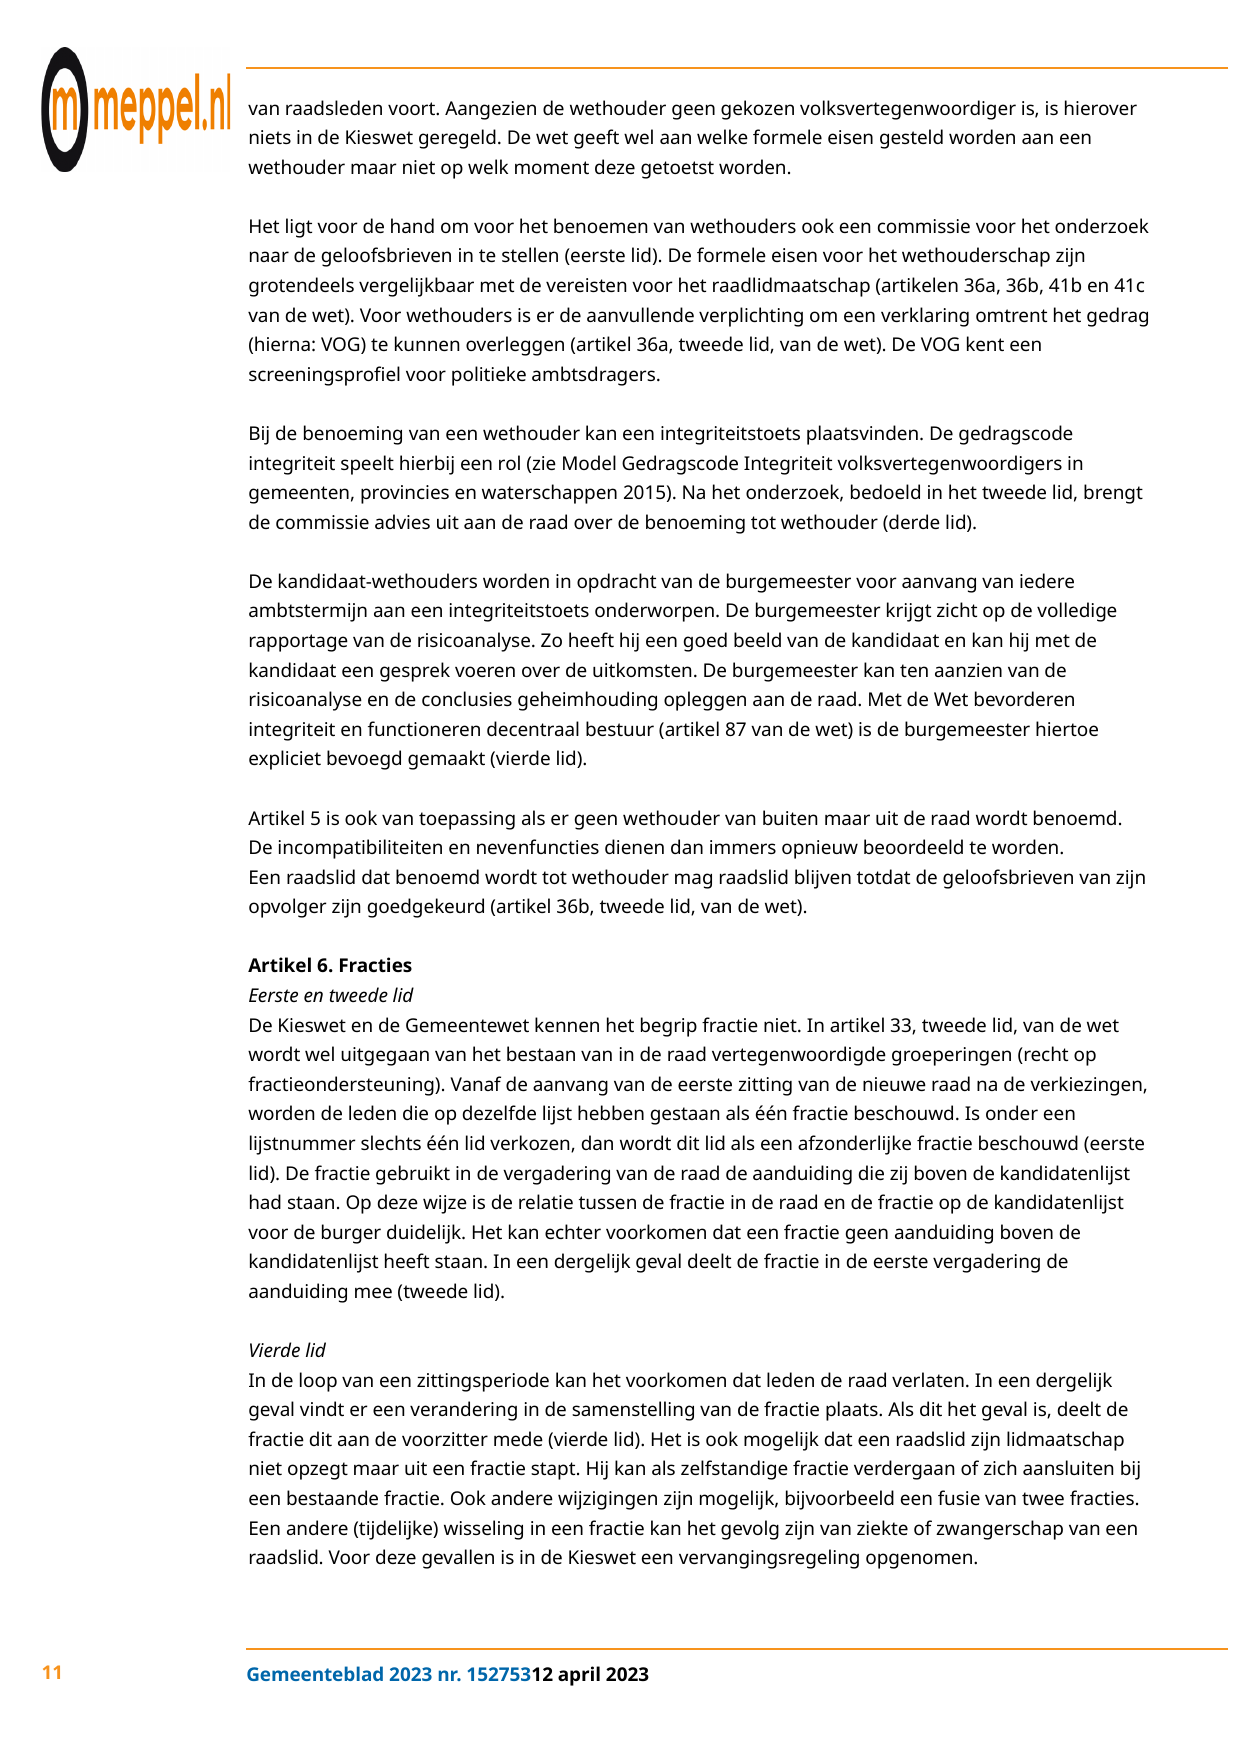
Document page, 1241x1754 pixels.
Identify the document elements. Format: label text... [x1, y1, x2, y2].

text Het ligt voor de hand om voor het benoemen van wethouders ook een commissie voor het onderzoek naar de geloofsbrieven in te stellen (eerste lid). De formele eisen voor het wethouderschap zijn grotendeels vergelijkbaar met de vereisten voor het raadlidmaatschap (artikelen 36a, 36b, 41b en 41c van de wet). Voor wethouders is er de aanvullende verplichting om een verklaring omtrent het gedrag (hierna: VOG) te kunnen overleggen (artikel 36a, tweede lid, van de wet). De VOG kent een screeningsprofiel voor politieke ambtsdragers. [248, 213, 1152, 387]
text van raadsleden voort. Aangezien de wethouder geen gekozen volksvertegenwoordiger is, is hierover niets in de Kieswet geregeld. De wet geeft wel aan welke formele eisen gesteld worden aan een wethouder maar niet op welk moment deze getoetst worden. [248, 95, 1152, 180]
text Bij de benoeming van een wethouder kan een integriteitstoets plaatsvinden. De gedragscode integriteit speelt hierbij een rol (zie Model Gedragscode Integriteit volksvertegenwoordigers in gemeenten, provincies en waterschappen 2015). Na het onderzoek, bedoeld in het tweede lid, brengt de commissie advies uit aan de raad over de benoeming tot wethouder (derde lid). [248, 420, 1152, 535]
text Eerste en tweede lid [248, 982, 1152, 1008]
text Een raadslid dat benoemd wordt tot wethouder mag raadslid blijven totdat de geloofsbrieven van zijn opvolger zijn goedgekeurd (artikel 36b, tweede lid, van de wet). [248, 864, 1152, 919]
text De kandidaat-wethouders worden in opdracht van de burgemeester voor aanvang van iedere ambtstermijn aan een integriteitstoets onderworpen. De burgemeester krijgt zicht op de volledige rapportage van de risicoanalyse. Zo heeft hij een goed beeld van de kandidaat en kan hij met de kandidaat een gesprek voeren over de uitkomsten. De burgemeester kan ten aanzien van de risicoanalyse en de conclusies geheimhouding opleggen aan de raad. Met de Wet bevorderen integriteit en functioneren decentraal bestuur (artikel 87 van de wet) is de burgemeester hiertoe expliciet bevoegd gemaakt (vierde lid). [248, 568, 1152, 771]
text In de loop van een zittingsperiode kan het voorkomen dat leden de raad verlaten. In een dergelijk geval vindt er een verandering in de samenstelling van de fractie plaats. Als dit het geval is, deelt de fractie dit aan de voorzitter mede (vierde lid). Het is ook mogelijk dat een raadslid zijn lidmaatschap niet opzegt maar uit een fractie stapt. Hij kan als zelfstandige fractie verdergaan of zich aansluiten bij een bestaande fractie. Ook andere wijzigingen zijn mogelijk, bijvoorbeeld een fusie van twee fracties. Een andere (tijdelijke) wisseling in een fractie kan het gevolg zijn van ziekte of zwangerschap van een raadslid. Voor deze gevallen is in de Kieswet een vervangingsregeling opgenomen. [248, 1367, 1152, 1570]
text Artikel 6. Fracties [248, 953, 1152, 978]
text De Kieswet en de Gemeentewet kennen het begrip fractie niet. In artikel 33, tweede lid, van de wet wordt wel uitgegaan van het bestaan van in de raad vertegenwoordigde groeperingen (recht op fractieondersteuning). Vanaf de aanvang van de eerste zitting van de nieuwe raad na de verkiezingen, worden de leden die op dezelfde lijst hebben gestaan als één fractie beschouwd. Is onder een lijstnummer slechts één lid verkozen, dan wordt dit lid als een afzonderlijke fractie beschouwd (eerste lid). De fractie gebruikt in de vergadering van de raad de aanduiding die zij boven de kandidatenlijst had staan. Op deze wijze is de relatie tussen de fractie in de raad en de fractie op de kandidatenlijst voor de burger duidelijk. Het kan echter voorkomen dat een fractie geen aanduiding boven de kandidatenlijst heeft staan. In een dergelijk geval deelt de fractie in de eerste vergadering de aanduiding mee (tweede lid). [248, 1012, 1152, 1304]
text Artikel 5 is ook van toepassing als er geen wethouder van buiten maar uit de raad wordt benoemd. De incompatibiliteiten en nevenfuncties dienen dan immers opnieuw beoordeeld te worden. [248, 805, 1152, 860]
text Vierde lid [248, 1337, 1152, 1363]
picture [41, 47, 231, 172]
